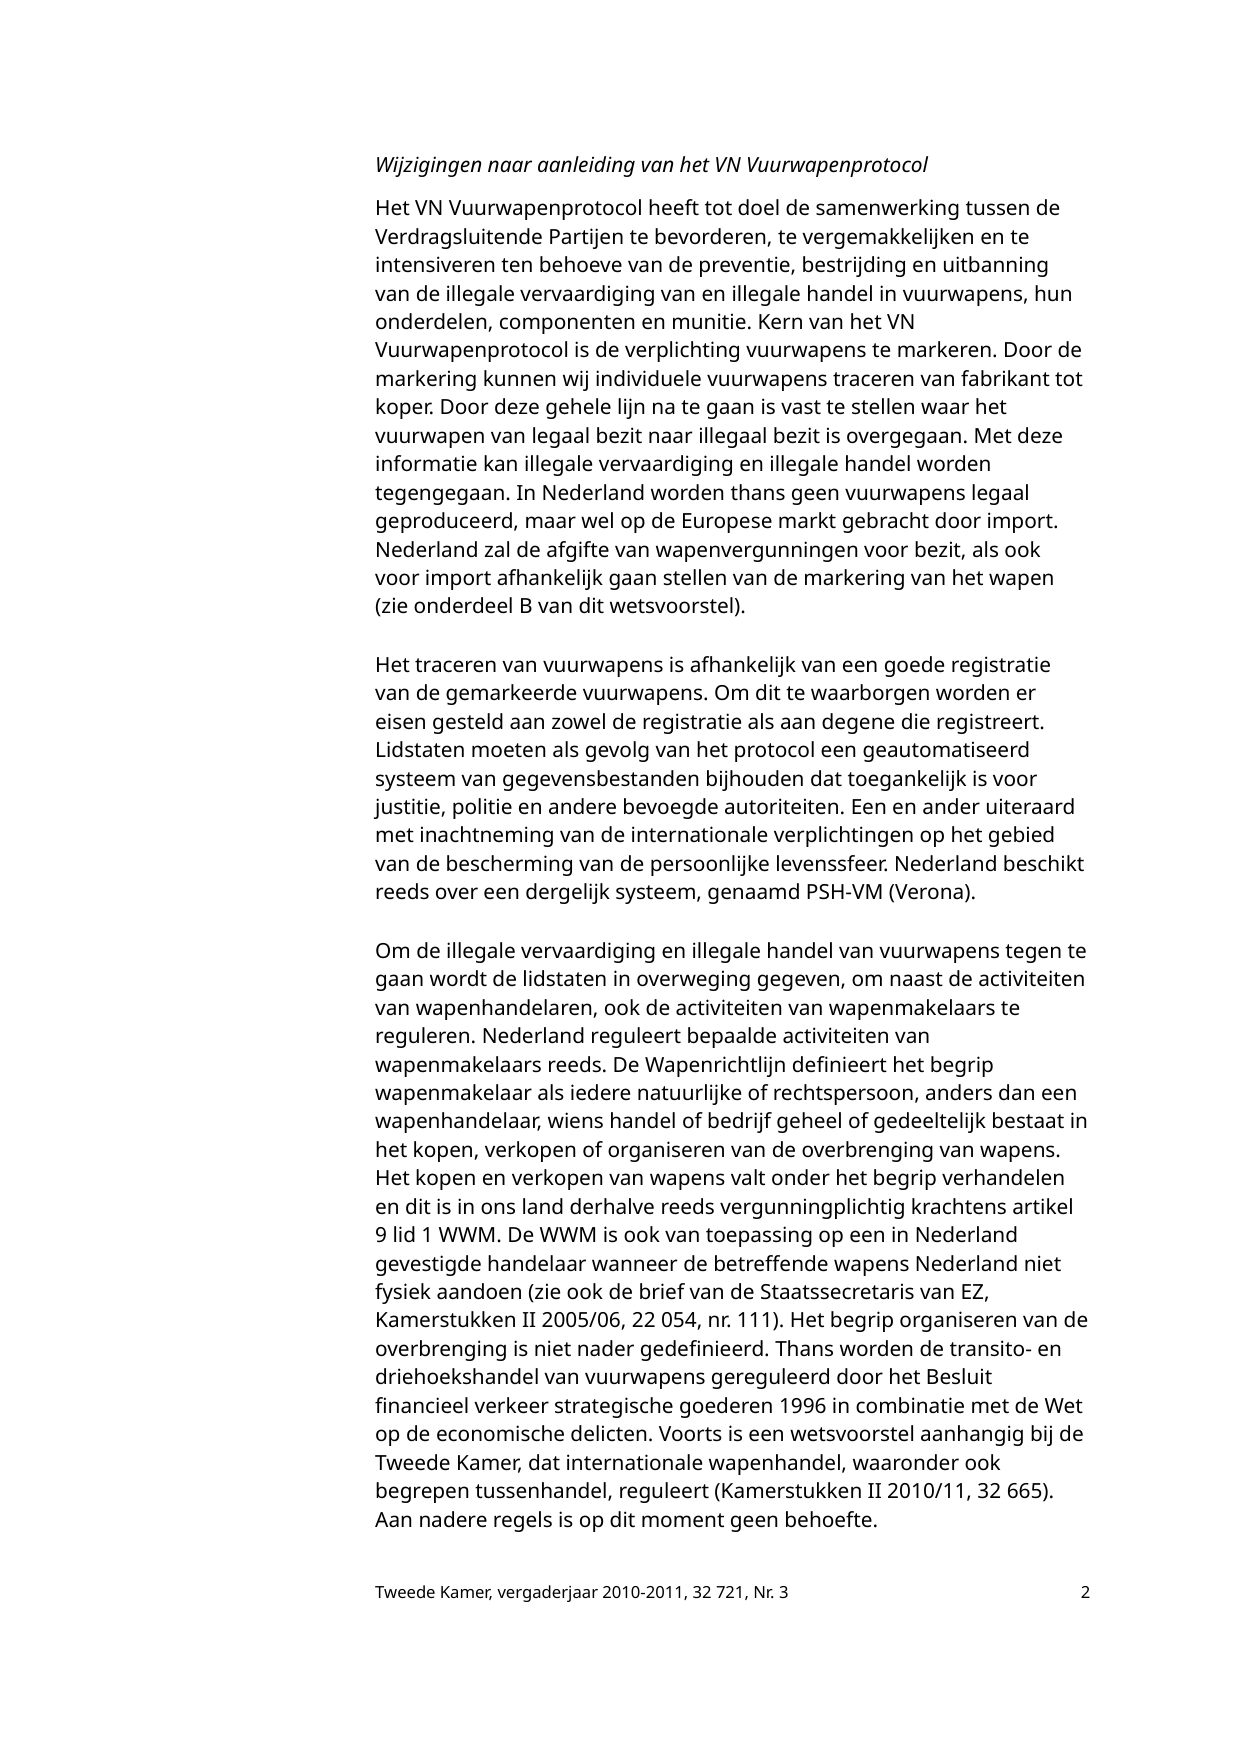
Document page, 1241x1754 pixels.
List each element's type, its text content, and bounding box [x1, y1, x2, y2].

text Het traceren van vuurwapens is afhankelijk van een goede registratie van de gemarkeerde vuurwapens. Om dit te waarborgen worden er eisen gesteld aan zowel de registratie als aan degene die registreert. Lidstaten moeten als gevolg van het protocol een geautomatiseerd systeem van gegevensbestanden bijhouden dat toegankelijk is voor justitie, politie en andere bevoegde autoriteiten. Een en ander uiteraard met inachtneming van de internationale verplichtingen op het gebied van de bescherming van de persoonlijke levenssfeer. Nederland beschikt reeds over een dergelijk systeem, genaamd PSH-VM (Verona). [375, 650, 1090, 906]
text Om de illegale vervaardiging en illegale handel van vuurwapens tegen te gaan wordt de lidstaten in overweging gegeven, om naast de activiteiten van wapenhandelaren, ook de activiteiten van wapenmakelaars te reguleren. Nederland reguleert bepaalde activiteiten van wapenmakelaars reeds. De Wapenrichtlijn definieert het begrip wapenmakelaar als iedere natuurlijke of rechtspersoon, anders dan een wapenhandelaar, wiens handel of bedrijf geheel of gedeeltelijk bestaat in het kopen, verkopen of organiseren van de overbrenging van wapens. Het kopen en verkopen van wapens valt onder het begrip verhandelen en dit is in ons land derhalve reeds vergunningplichtig krachtens artikel 9 lid 1 WWM. De WWM is ook van toepassing op een in Nederland gevestigde handelaar wanneer de betreffende wapens Nederland niet fysiek aandoen (zie ook de brief van de Staatssecretaris van EZ, Kamerstukken II 2005/06, 22 054, nr. 111). Het begrip organiseren van de overbrenging is niet nader gedefinieerd. Thans worden de transito- en driehoekshandel van vuurwapens gereguleerd door het Besluit financieel verkeer strategische goederen 1996 in combinatie met de Wet op de economische delicten. Voorts is een wetsvoorstel aanhangig bij de Tweede Kamer, dat internationale wapenhandel, waaronder ook begrepen tussenhandel, reguleert (Kamerstukken II 2010/11, 32 665). Aan nadere regels is op dit moment geen behoefte. [375, 936, 1090, 1533]
text Wijzigingen naar aanleiding van het VN Vuurwapenprotocol [375, 150, 1090, 178]
text Het VN Vuurwapenprotocol heeft tot doel de samenwerking tussen de Verdragsluitende Partijen te bevorderen, te vergemakkelijken en te intensiveren ten behoeve van de preventie, bestrijding en uitbanning van de illegale vervaardiging van en illegale handel in vuurwapens, hun onderdelen, componenten en munitie. Kern van het VN Vuurwapenprotocol is de verplichting vuurwapens te markeren. Door de markering kunnen wij individuele vuurwapens traceren van fabrikant tot koper. Door deze gehele lijn na te gaan is vast te stellen waar het vuurwapen van legaal bezit naar illegaal bezit is overgegaan. Met deze informatie kan illegale vervaardiging en illegale handel worden tegengegaan. In Nederland worden thans geen vuurwapens legaal geproduceerd, maar wel op de Europese markt gebracht door import. Nederland zal de afgifte van wapenvergunningen voor bezit, als ook voor import afhankelijk gaan stellen van de markering van het wapen (zie onderdeel B van dit wetsvoorstel). [375, 193, 1090, 620]
